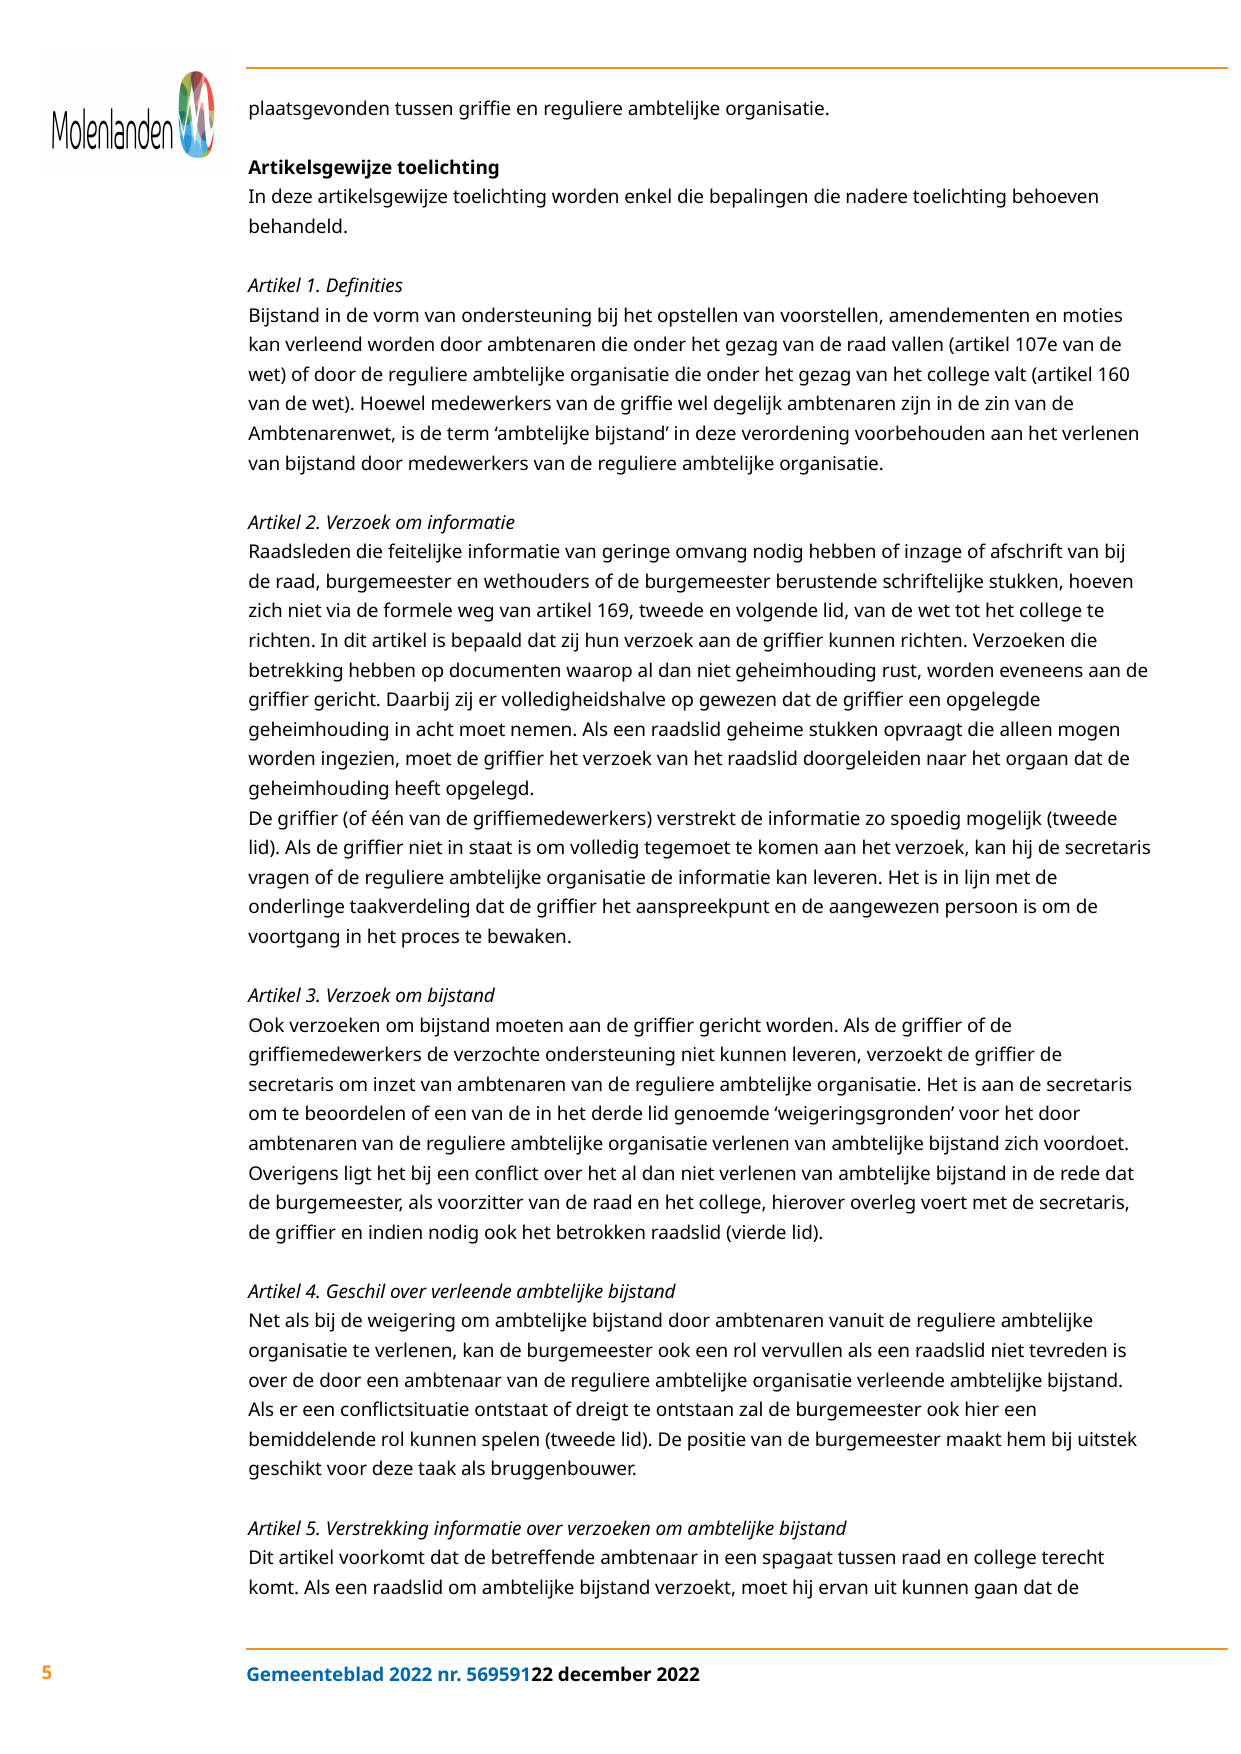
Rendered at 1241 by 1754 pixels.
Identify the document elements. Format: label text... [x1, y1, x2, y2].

text Net als bij de weigering om ambtelijke bijstand door ambtenaren vanuit de reguliere ambtelijke organisatie te verlenen, kan de burgemeester ook een rol vervullen als een raadslid niet tevreden is over de door een ambtenaar van de reguliere ambtelijke organisatie verleende ambtelijke bijstand. Als er een conflictsituatie ontstaat of dreigt te ontstaan zal de burgemeester ook hier een bemiddelende rol kunnen spelen (tweede lid). De positie van de burgemeester maakt hem bij uitstek geschikt voor deze taak als bruggenbouwer. [248, 1308, 1152, 1481]
text Ook verzoeken om bijstand moeten aan de griffier gericht worden. Als de griffier of de griffiemedewerkers de verzochte ondersteuning niet kunnen leveren, verzoekt de griffier de secretaris om inzet van ambtenaren van de reguliere ambtelijke organisatie. Het is aan de secretaris om te beoordelen of een van de in het derde lid genoemde ‘weigeringsgronden’ voor het door ambtenaren van de reguliere ambtelijke organisatie verlenen van ambtelijke bijstand zich voordoet. Overigens ligt het bij een conflict over het al dan niet verlenen van ambtelijke bijstand in de rede dat de burgemeester, als voorzitter van de raad en het college, hierover overleg voert met de secretaris, de griffier en indien nodig ook het betrokken raadslid (vierde lid). [248, 1012, 1152, 1245]
text Artikelsgewijze toelichting [248, 154, 1152, 180]
text Raadsleden die feitelijke informatie van geringe omvang nodig hebben of inzage of afschrift van bij de raad, burgemeester en wethouders of de burgemeester berustende schriftelijke stukken, hoeven zich niet via de formele weg van artikel 169, tweede en volgende lid, van de wet tot het college te richten. In dit artikel is bepaald dat zij hun verzoek aan de griffier kunnen richten. Verzoeken die betrekking hebben op documenten waarop al dan niet geheimhouding rust, worden eveneens aan de griffier gericht. Daarbij zij er volledigheidshalve op gewezen dat de griffier een opgelegde geheimhouding in acht moet nemen. Als een raadslid geheime stukken opvraagt die alleen mogen worden ingezien, moet de griffier het verzoek van het raadslid doorgeleiden naar het orgaan dat de geheimhouding heeft opgelegd. [248, 538, 1152, 801]
text Artikel 4. Geschil over verleende ambtelijke bijstand [248, 1278, 1152, 1304]
text Bijstand in de vorm van ondersteuning bij het opstellen van voorstellen, amendementen en moties kan verleend worden door ambtenaren die onder het gezag van de raad vallen (artikel 107e van de wet) of door de reguliere ambtelijke organisatie die onder het gezag van het college valt (artikel 160 van de wet). Hoewel medewerkers van de griffie wel degelijk ambtenaren zijn in de zin van de Ambtenarenwet, is de term ‘ambtelijke bijstand’ in deze verordening voorbehouden aan het verlenen van bijstand door medewerkers van de reguliere ambtelijke organisatie. [248, 302, 1152, 476]
text Artikel 2. Verzoek om informatie [248, 509, 1152, 535]
text Dit artikel voorkomt dat de betreffende ambtenaar in een spagaat tussen raad en college terecht komt. Als een raadslid om ambtelijke bijstand verzoekt, moet hij ervan uit kunnen gaan dat de [248, 1544, 1152, 1600]
text Artikel 1. Definities [248, 272, 1152, 298]
text Artikel 5. Verstrekking informatie over verzoeken om ambtelijke bijstand [248, 1515, 1152, 1541]
text De griffier (of één van de griffiemedewerkers) verstrekt de informatie zo spoedig mogelijk (tweede lid). Als de griffier niet in staat is om volledig tegemoet te komen aan het verzoek, kan hij de secretaris vragen of de reguliere ambtelijke organisatie de informatie kan leveren. Het is in lijn met de onderlinge taakverdeling dat de griffier het aanspreekpunt en de aangewezen persoon is om de voortgang in het proces te bewaken. [248, 805, 1152, 949]
text Artikel 3. Verzoek om bijstand [248, 982, 1152, 1008]
picture [41, 47, 231, 172]
text In deze artikelsgewijze toelichting worden enkel die bepalingen die nadere toelichting behoeven behandeld. [248, 183, 1152, 239]
text plaatsgevonden tussen griffie en reguliere ambtelijke organisatie. [248, 95, 1152, 121]
